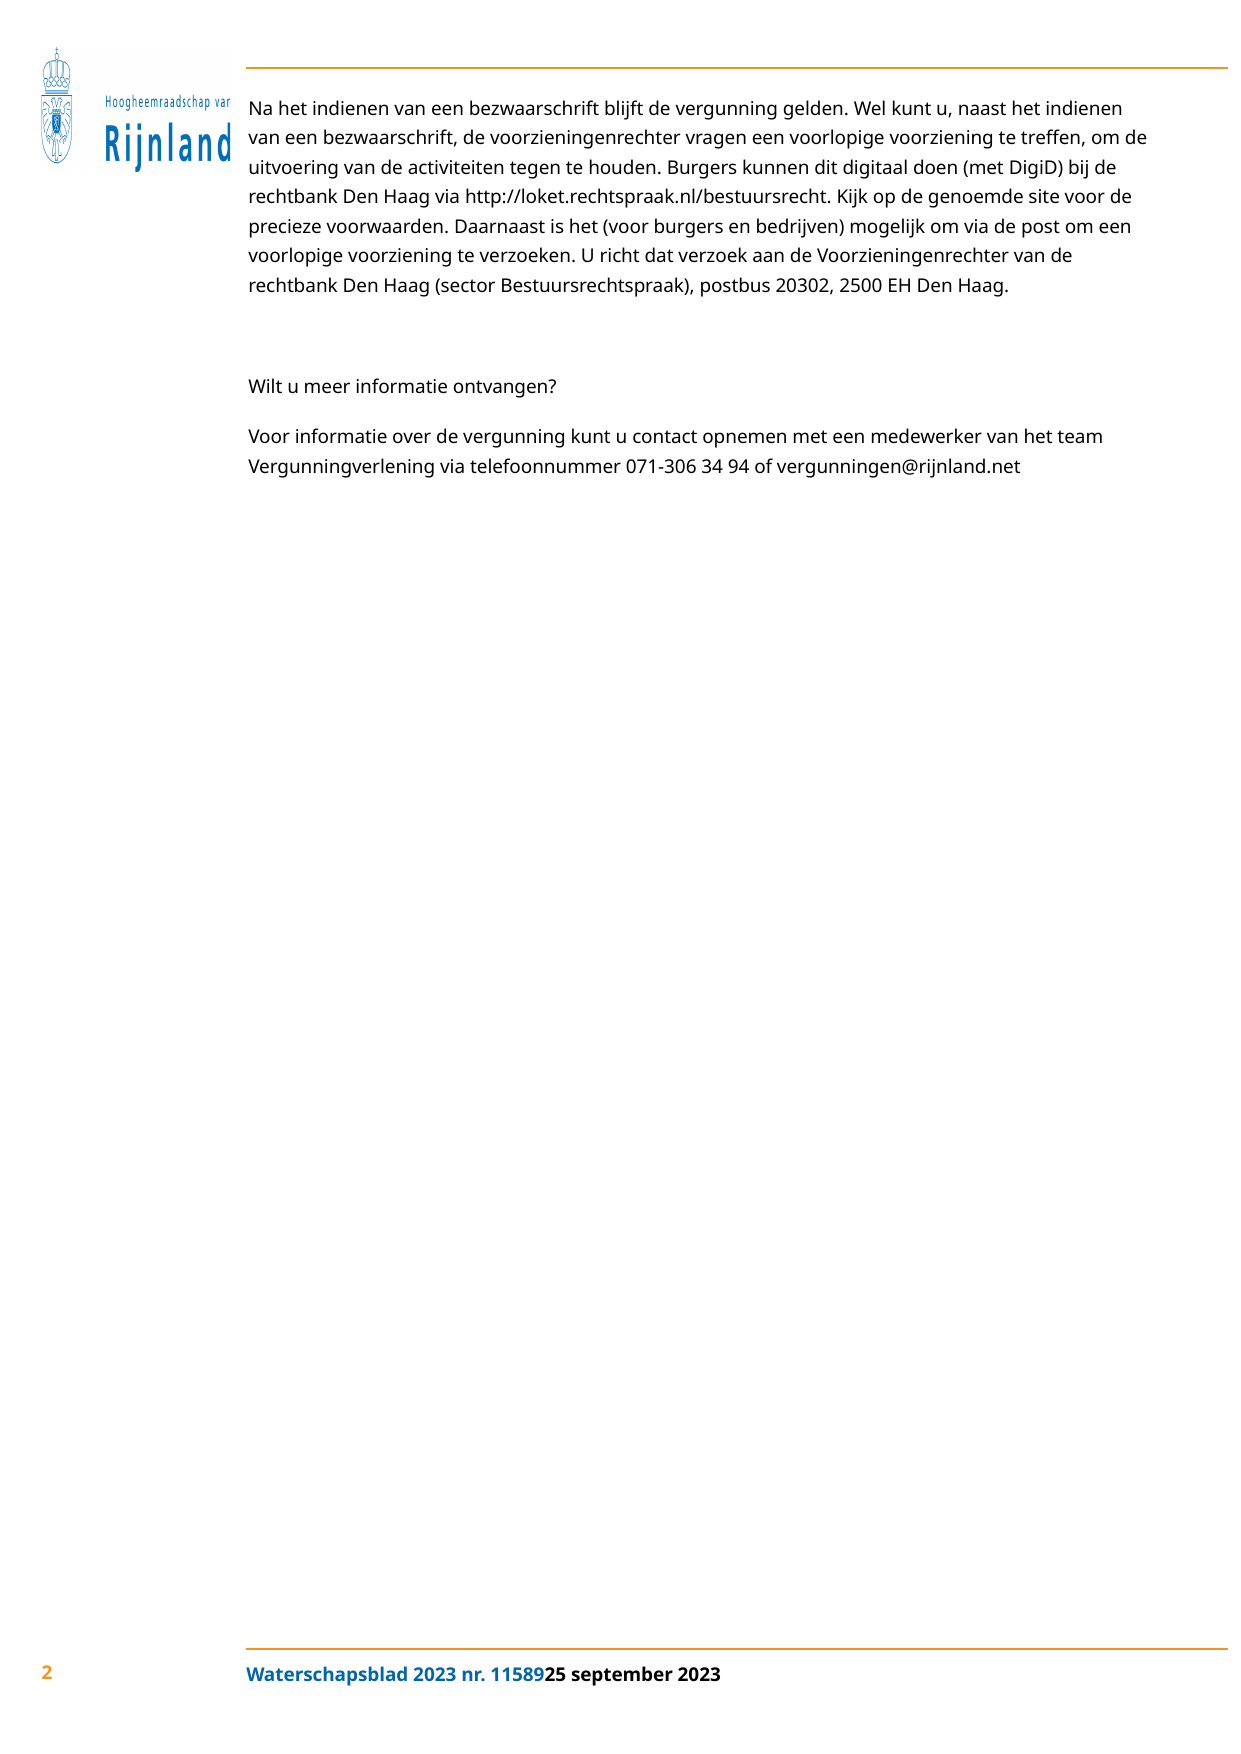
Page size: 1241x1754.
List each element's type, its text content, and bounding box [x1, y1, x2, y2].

text Wilt u meer informatie ontvangen? [248, 373, 1152, 399]
text Na het indienen van een bezwaarschrift blijft de vergunning gelden. Wel kunt u, naast het indienen van een bezwaarschrift, de voorzieningenrechter vragen een voorlopige voorziening te treffen, om de uitvoering van de activiteiten tegen te houden. Burgers kunnen dit digitaal doen (met DigiD) bij de rechtbank Den Haag via http://loket.rechtspraak.nl/bestuursrecht. Kijk op de genoemde site voor de precieze voorwaarden. Daarnaast is het (voor burgers en bedrijven) mogelijk om via de post om een voorlopige voorziening te verzoeken. U richt dat verzoek aan de Voorzieningenrechter van de rechtbank Den Haag (sector Bestuursrechtspraak), postbus 20302, 2500 EH Den Haag. [248, 95, 1152, 298]
text Voor informatie over de vergunning kunt u contact opnemen met een medewerker van het team Vergunningverlening via telefoonnummer 071-306 34 94 of vergunningen@rijnland.net [248, 423, 1152, 479]
picture [41, 47, 231, 172]
